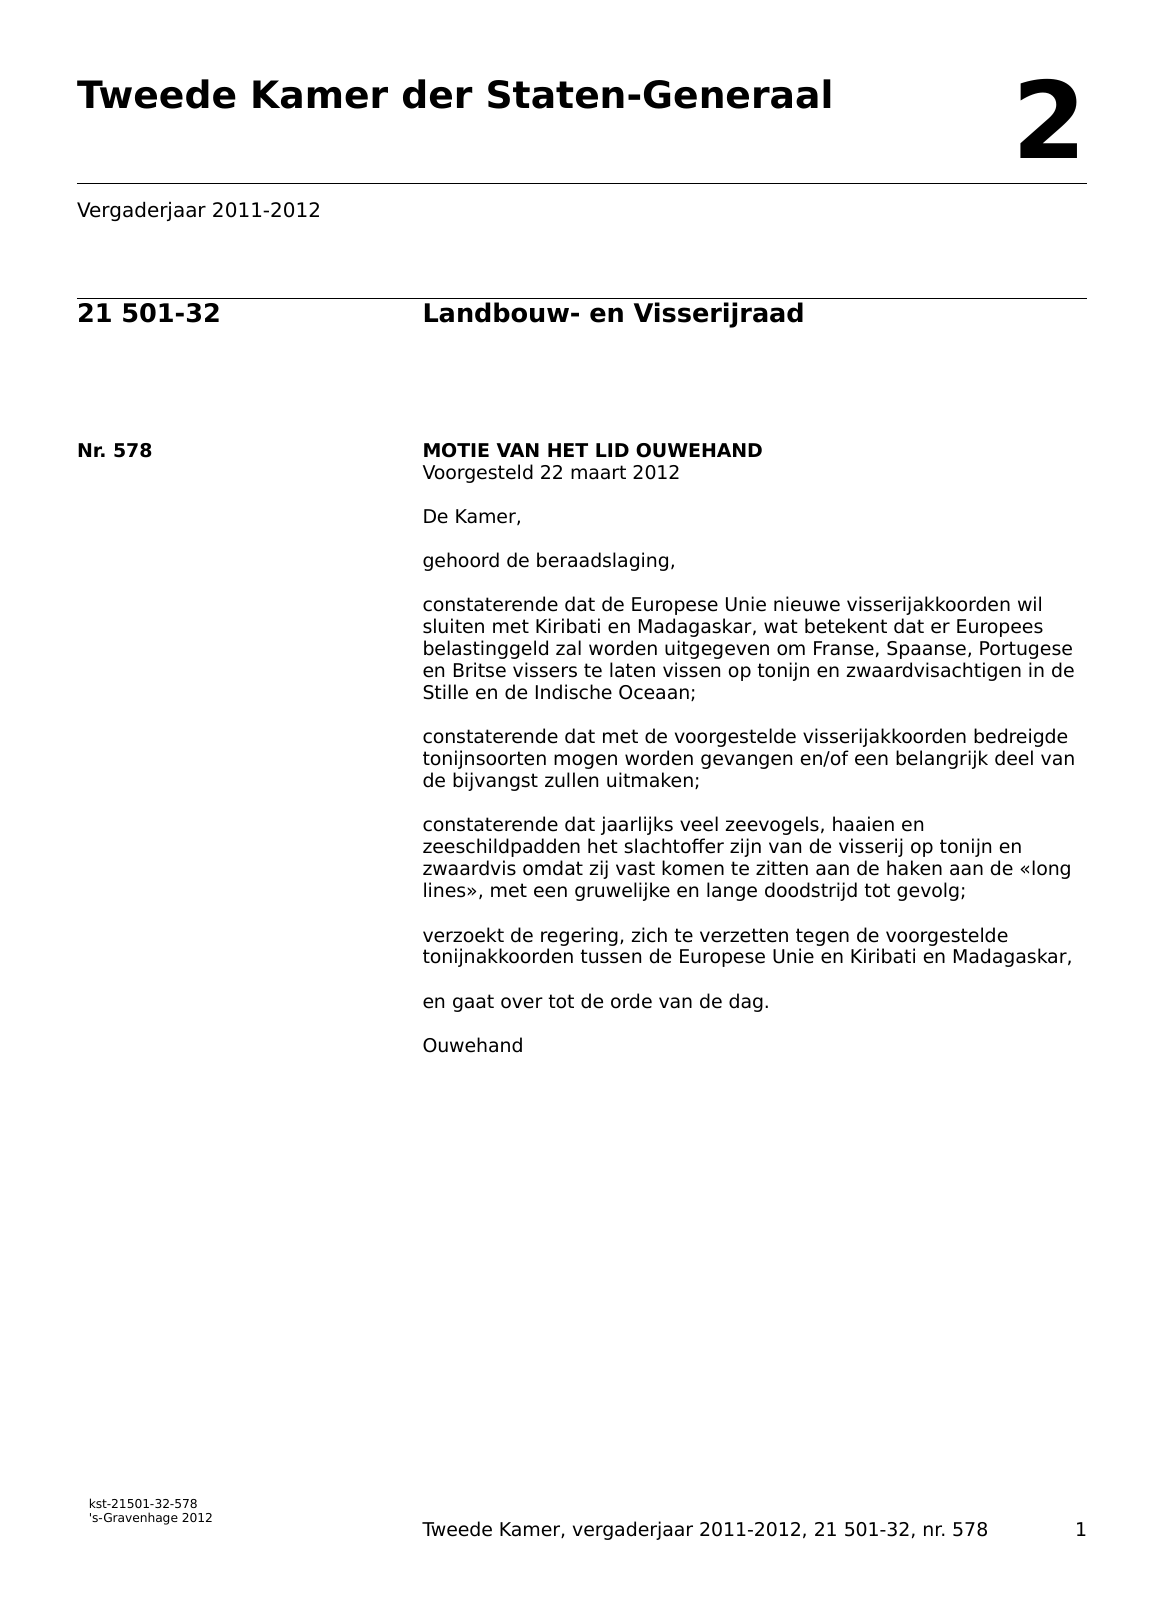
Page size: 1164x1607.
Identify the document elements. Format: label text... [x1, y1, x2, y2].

text constaterende dat jaarlijks veel zeevogels, haaien en zeeschildpadden het slachtoffer zijn van de visserij op tonijn en zwaardvis omdat zij vast komen te zitten aan de haken aan de «long lines», met een gruwelijke en lange doodstrijd tot gevolg; [422, 814, 1087, 902]
text De Kamer, [422, 506, 1087, 528]
text kst-21501-32-578 [88, 1497, 323, 1511]
text Voorgesteld 22 maart 2012 [422, 462, 1087, 484]
text constaterende dat met de voorgestelde visserijakkoorden bedreigde tonijnsoorten mogen worden gevangen en/of een belangrijk deel van de bijvangst zullen uitmaken; [422, 726, 1087, 792]
text en gaat over tot de orde van de dag. [422, 991, 1087, 1013]
text verzoekt de regering, zich te verzetten tegen de voorgestelde tonijnakkoorden tussen de Europese Unie en Kiribati en Madagaskar, [422, 924, 1087, 968]
table_cell Vergaderjaar 2011-2012 [77, 184, 1087, 298]
table_header Tweede Kamer der Staten-Generaal [77, 59, 886, 183]
subtitle Nr. 578 MOTIE VAN HET LID OUWEHAND [77, 440, 1087, 462]
text gehoord de beraadslaging, [422, 550, 1087, 572]
text constaterende dat de Europese Unie nieuwe visserijakkoorden wil sluiten met Kiribati en Madagaskar, wat betekent dat er Europees belastinggeld zal worden uitgegeven om Franse, Spaanse, Portugese en Britse vissers te laten vissen op tonijn en zwaardvisachtigen in de Stille en de Indische Oceaan; [422, 594, 1087, 704]
subtitle 21 501-32 Landbouw- en Visserijraad [77, 299, 1087, 329]
table_header 2 [886, 59, 1087, 183]
text Ouwehand [422, 1035, 1087, 1057]
text 's-Gravenhage 2012 [88, 1511, 323, 1525]
